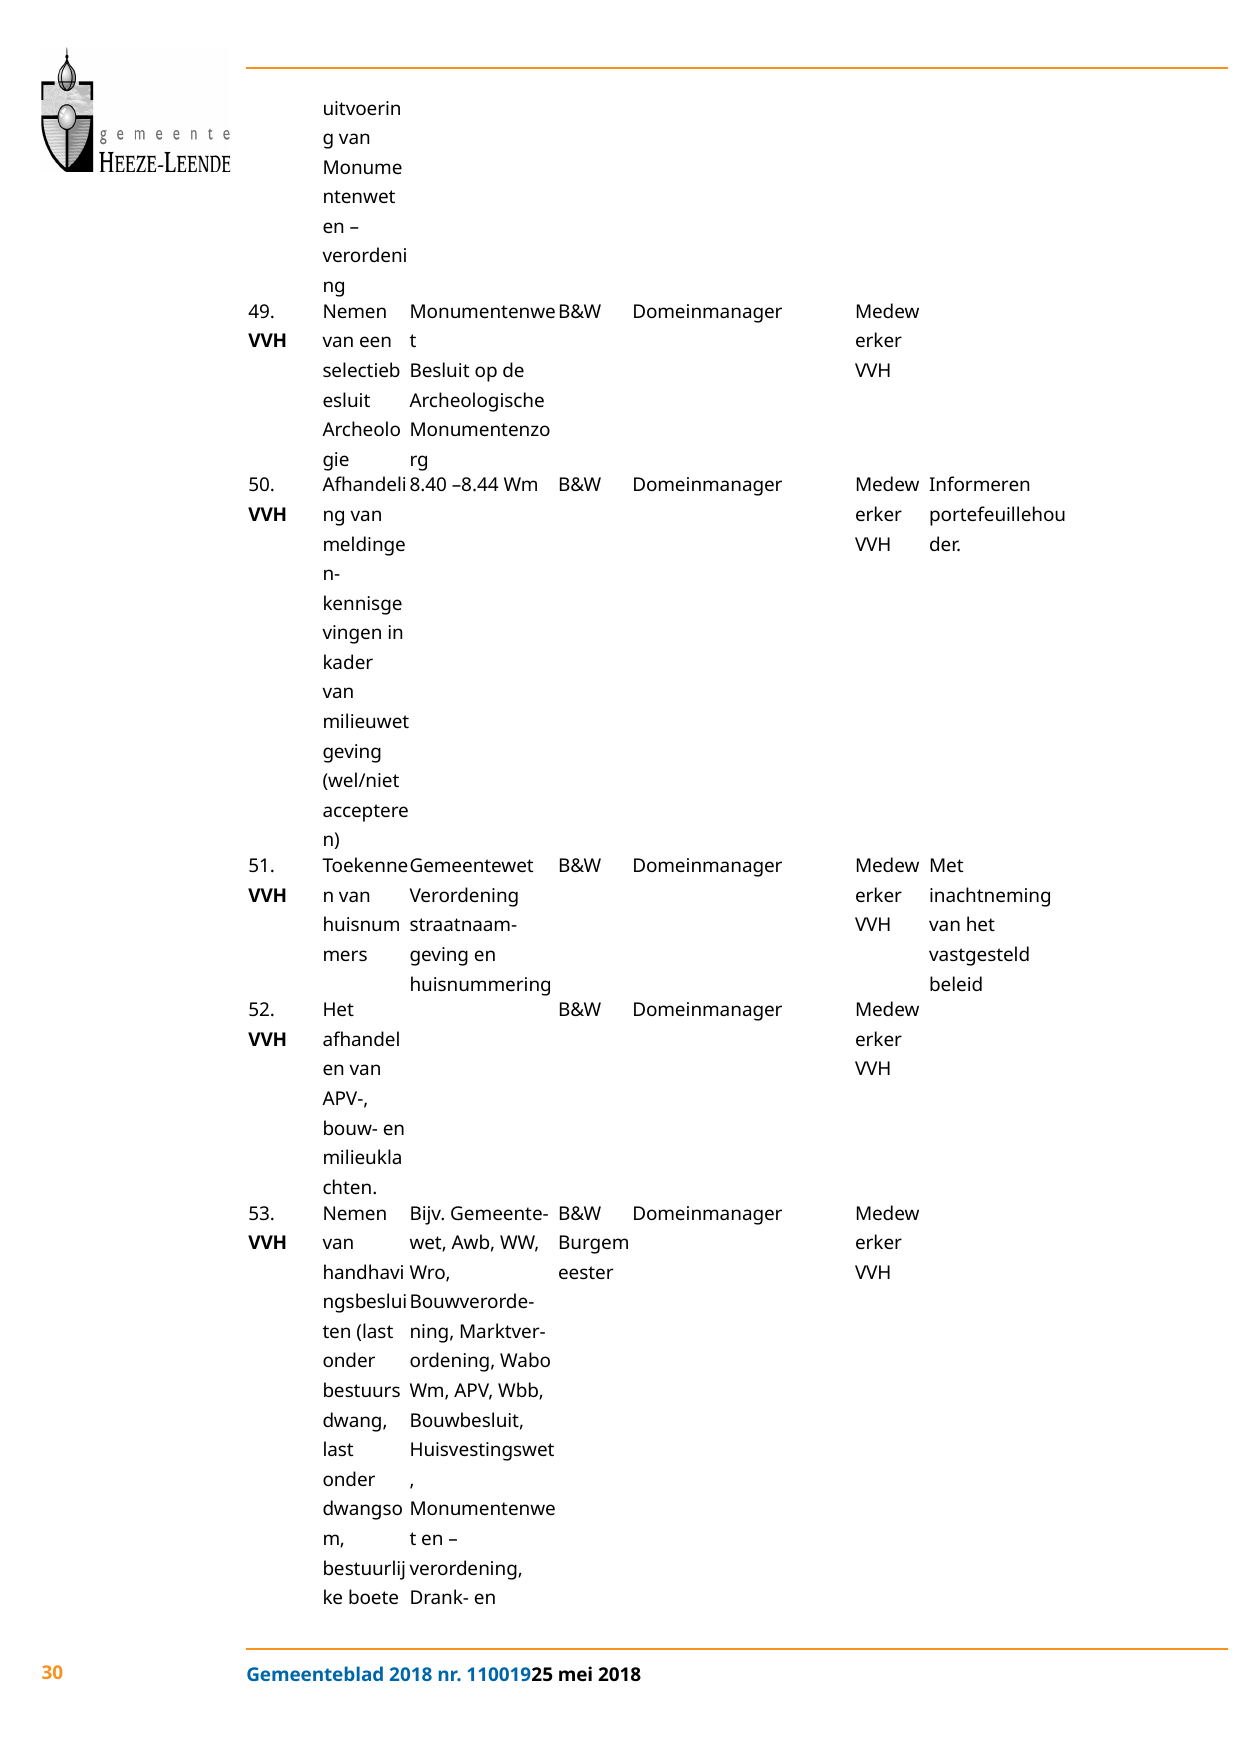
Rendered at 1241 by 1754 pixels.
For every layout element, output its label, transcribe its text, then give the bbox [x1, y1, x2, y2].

table_cell [409, 996, 558, 1200]
table_cell Domeinmanager [632, 472, 855, 852]
table_cell B&W [558, 472, 632, 852]
table_cell [409, 95, 558, 298]
table_cell Nemen van handhavingsbesluiten (last onder bestuursdwang, last onder dwangsom, bestuurlijke boete [322, 1200, 409, 1610]
table_cell Bijv. Gemeente- wet, Awb, WW, Wro, Bouwverorde-ning, Marktver-ordening, Wabo Wm, APV, Wbb, Bouwbesluit, Huisvestingswet, Monumentenwet en –verordening, Drank- en [409, 1200, 558, 1610]
table_cell 52. VVH [248, 996, 322, 1200]
table_cell [632, 95, 855, 298]
table_cell Toekennen van huisnummers [322, 853, 409, 996]
table_cell 51. VVH [248, 853, 322, 996]
table_cell uitvoering van Monumentenwet en –verordening [322, 95, 409, 298]
table_cell Informeren portefeuillehouder. [929, 472, 1077, 852]
table_cell Domeinmanager [632, 853, 855, 996]
table_cell [929, 996, 1077, 1200]
table_cell [929, 298, 1077, 472]
picture [41, 47, 231, 172]
table_cell 8.40 –8.44 Wm [409, 472, 558, 852]
table_cell B&W [558, 996, 632, 1200]
table_cell Medewerker VVH [855, 298, 929, 472]
table_cell Medewerker VVH [855, 853, 929, 996]
table_cell B&W [558, 298, 632, 472]
table_cell [929, 1200, 1077, 1610]
table_cell Medewerker VVH [855, 472, 929, 852]
table_cell B&W Burgemeester [558, 1200, 632, 1610]
table_cell Afhandeling van meldingen-kennisgevingen in kader van milieuwetgeving (wel/niet accepteren) [322, 472, 409, 852]
table_cell Medewerker VVH [855, 996, 929, 1200]
table_cell Monumentenwet Besluit op de Archeologische Monumentenzorg [409, 298, 558, 472]
table_cell [248, 95, 322, 298]
table_cell 50. VVH [248, 472, 322, 852]
table_cell Met inachtneming van het vastgesteld beleid [929, 853, 1077, 996]
table_cell 49. VVH [248, 298, 322, 472]
table_cell [929, 95, 1077, 298]
table_cell Domeinmanager [632, 996, 855, 1200]
table_cell [855, 95, 929, 298]
table_cell Nemen van een selectiebesluit Archeologie [322, 298, 409, 472]
table_cell 53. VVH [248, 1200, 322, 1610]
table_cell Gemeentewet Verordening straatnaam- geving en huisnummering [409, 853, 558, 996]
table_cell B&W [558, 853, 632, 996]
table_cell [558, 95, 632, 298]
table_cell Domeinmanager [632, 298, 855, 472]
table_cell Domeinmanager [632, 1200, 855, 1610]
table_cell Het afhandelen van APV-, bouw- en milieuklachten. [322, 996, 409, 1200]
table_cell Medewerker VVH [855, 1200, 929, 1610]
